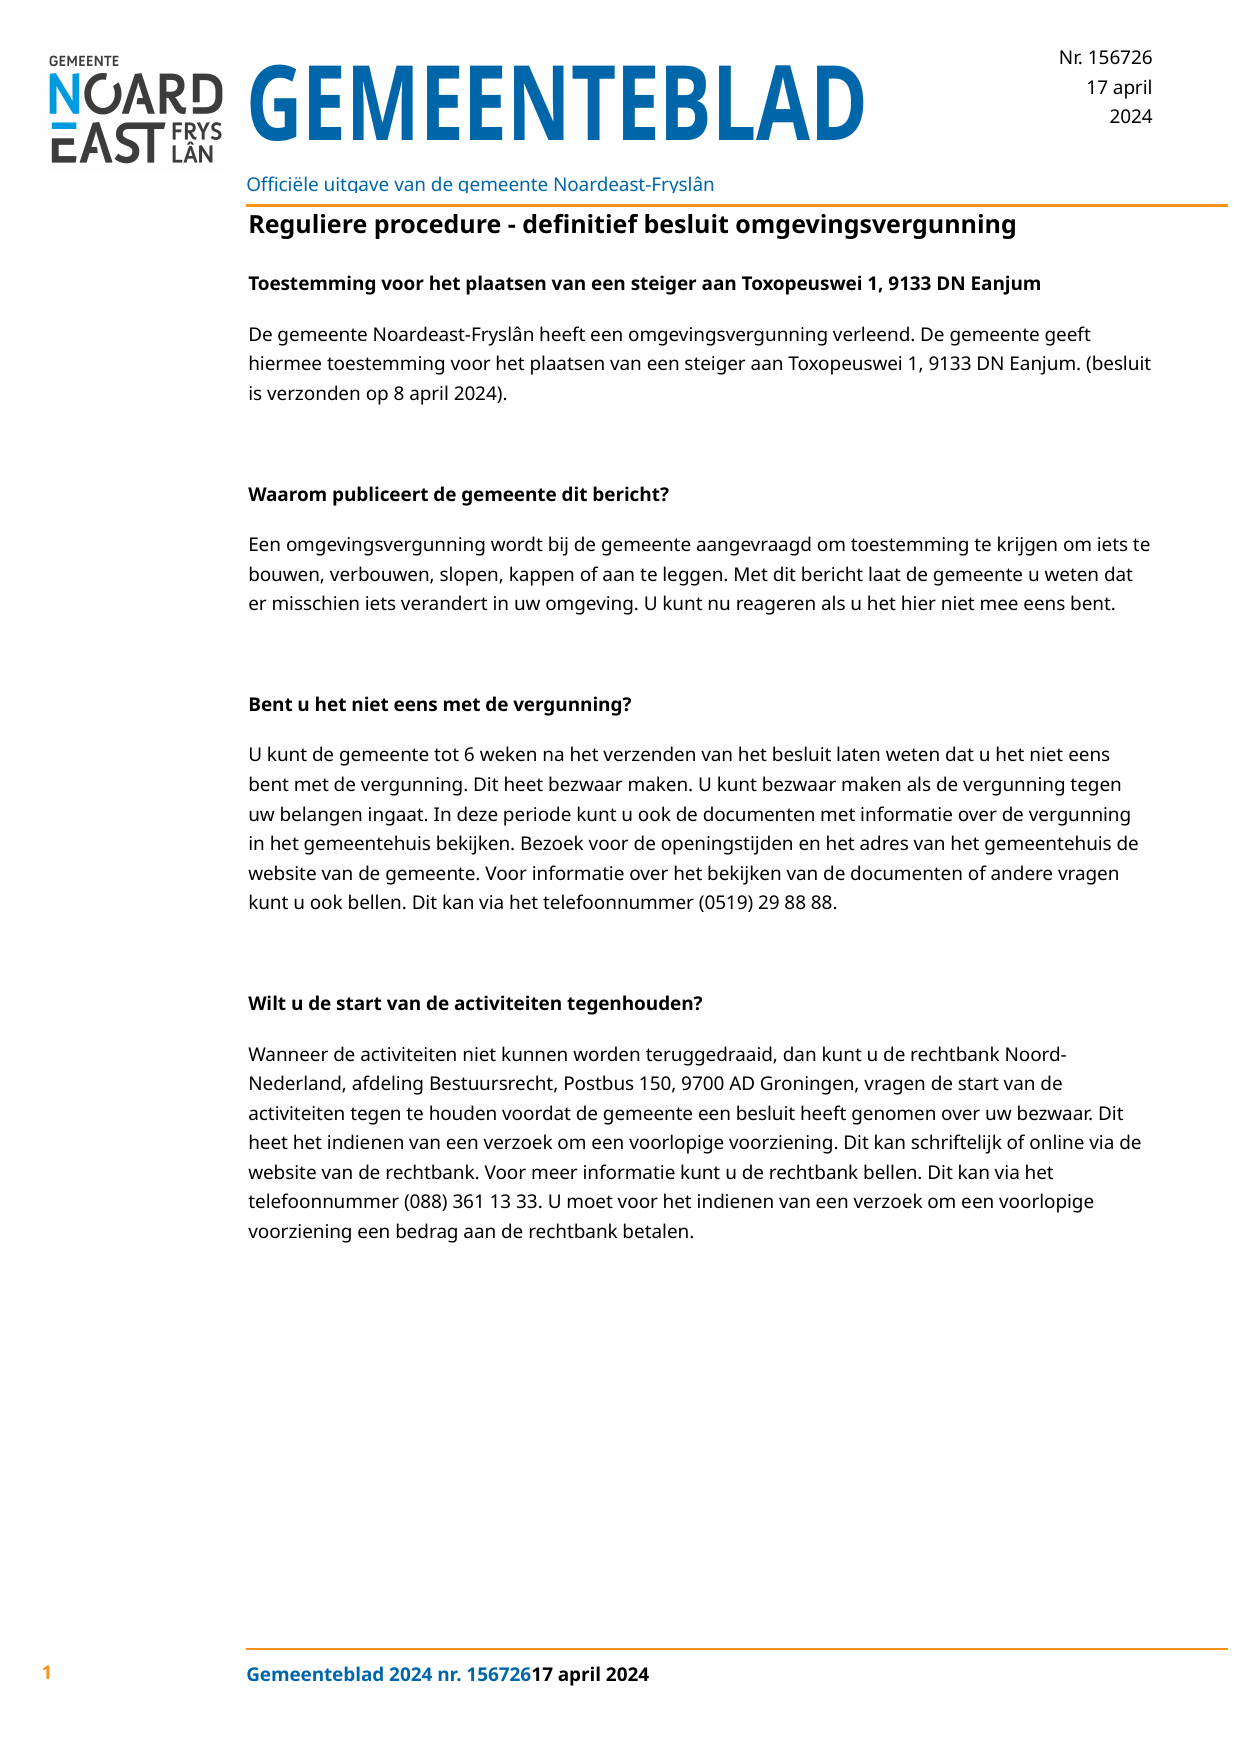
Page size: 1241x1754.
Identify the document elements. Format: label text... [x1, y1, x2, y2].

text Toestemming voor het plaatsen van een steiger aan Toxopeuswei 1, 9133 DN Eanjum [248, 270, 1152, 296]
picture [41, 47, 231, 172]
text Bent u het niet eens met de vergunning? [248, 691, 1152, 717]
text Waarom publiceert de gemeente dit bericht? [248, 481, 1152, 506]
text De gemeente Noardeast-Fryslân heeft een omgevingsvergunning verleend. De gemeente geeft hiermee toestemming voor het plaatsen van een steiger aan Toxopeuswei 1, 9133 DN Eanjum. (besluit is verzonden op 8 april 2024). [248, 321, 1152, 406]
text U kunt de gemeente tot 6 weken na het verzenden van het besluit laten weten dat u het niet eens bent met de vergunning. Dit heet bezwaar maken. U kunt bezwaar maken als de vergunning tegen uw belangen ingaat. In deze periode kunt u ook de documenten met informatie over de vergunning in het gemeentehuis bekijken. Bezoek voor de openingstijden en het adres van het gemeentehuis de website van de gemeente. Voor informatie over het bekijken van de documenten of andere vragen kunt u ook bellen. Dit kan via het telefoonnummer (0519) 29 88 88. [248, 742, 1152, 915]
text Wilt u de start van de activiteiten tegenhouden? [248, 990, 1152, 1016]
text Een omgevingsvergunning wordt bij de gemeente aangevraagd om toestemming te krijgen om iets te bouwen, verbouwen, slopen, kappen of aan te leggen. Met dit bericht laat de gemeente u weten dat er misschien iets verandert in uw omgeving. U kunt nu reageren als u het hier niet mee eens bent. [248, 531, 1152, 616]
text Wanneer de activiteiten niet kunnen worden teruggedraaid, dan kunt u de rechtbank Noord-Nederland, afdeling Bestuursrecht, Postbus 150, 9700 AD Groningen, vragen de start van de activiteiten tegen te houden voordat de gemeente een besluit heeft genomen over uw bezwaar. Dit heet het indienen van een verzoek om een voorlopige voorziening. Dit kan schriftelijk of online via de website van de rechtbank. Voor meer informatie kunt u de rechtbank bellen. Dit kan via het telefoonnummer (088) 361 13 33. U moet voor het indienen van een verzoek om een voorlopige voorziening een bedrag aan de rechtbank betalen. [248, 1041, 1152, 1244]
text Reguliere procedure - definitief besluit omgevingsvergunning [248, 207, 1152, 241]
